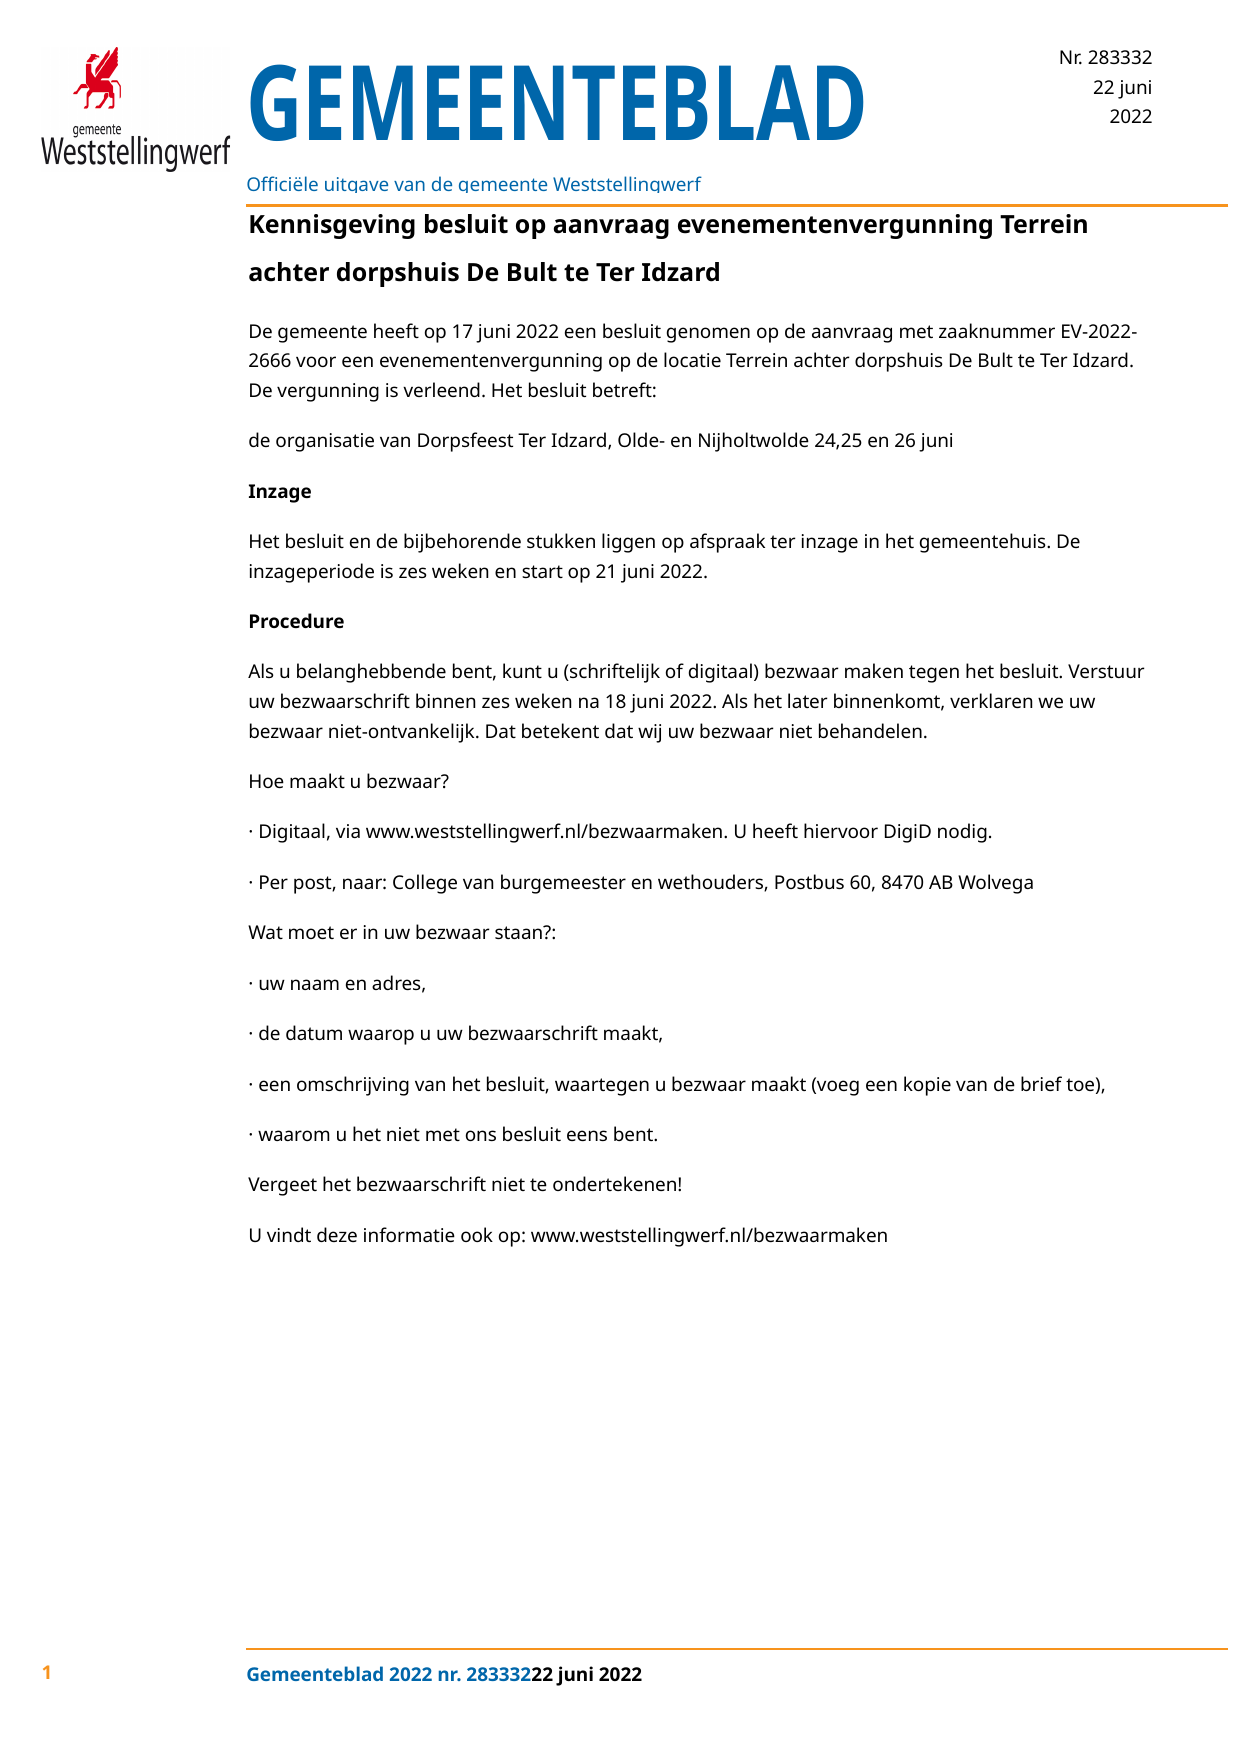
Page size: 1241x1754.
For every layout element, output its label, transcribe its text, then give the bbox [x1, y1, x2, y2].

text Kennisgeving besluit op aanvraag evenementenvergunning Terrein achter dorpshuis De Bult te Ter Idzard [248, 207, 1152, 288]
text Wat moet er in uw bezwaar staan?: [248, 919, 1152, 945]
text Inzage [248, 478, 1152, 504]
text · een omschrijving van het besluit, waartegen u bezwaar maakt (voeg een kopie van de brief toe), [248, 1071, 1152, 1097]
text · Per post, naar: College van burgemeester en wethouders, Postbus 60, 8470 AB Wolvega [248, 869, 1152, 895]
text · de datum waarop u uw bezwaarschrift maakt, [248, 1020, 1152, 1046]
picture [41, 47, 231, 172]
text Procedure [248, 608, 1152, 634]
text De gemeente heeft op 17 juni 2022 een besluit genomen op de aanvraag met zaaknummer EV-2022-2666 voor een evenementenvergunning op de locatie Terrein achter dorpshuis De Bult te Ter Idzard. De vergunning is verleend. Het besluit betreft: [248, 318, 1152, 403]
text Hoe maakt u bezwaar? [248, 768, 1152, 794]
text · uw naam en adres, [248, 970, 1152, 996]
text Als u belanghebbende bent, kunt u (schriftelijk of digitaal) bezwaar maken tegen het besluit. Verstuur uw bezwaarschrift binnen zes weken na 18 juni 2022. Als het later binnenkomt, verklaren we uw bezwaar niet-ontvankelijk. Dat betekent dat wij uw bezwaar niet behandelen. [248, 659, 1152, 744]
text · Digitaal, via www.weststellingwerf.nl/bezwaarmaken. U heeft hiervoor DigiD nodig. [248, 819, 1152, 844]
text · waarom u het niet met ons besluit eens bent. [248, 1121, 1152, 1147]
text de organisatie van Dorpsfeest Ter Idzard, Olde- en Nijholtwolde 24,25 en 26 juni [248, 427, 1152, 453]
text Vergeet het bezwaarschrift niet te ondertekenen! [248, 1172, 1152, 1197]
text U vindt deze informatie ook op: www.weststellingwerf.nl/bezwaarmaken [248, 1222, 1152, 1248]
text Het besluit en de bijbehorende stukken liggen op afspraak ter inzage in het gemeentehuis. De inzageperiode is zes weken en start op 21 juni 2022. [248, 528, 1152, 584]
